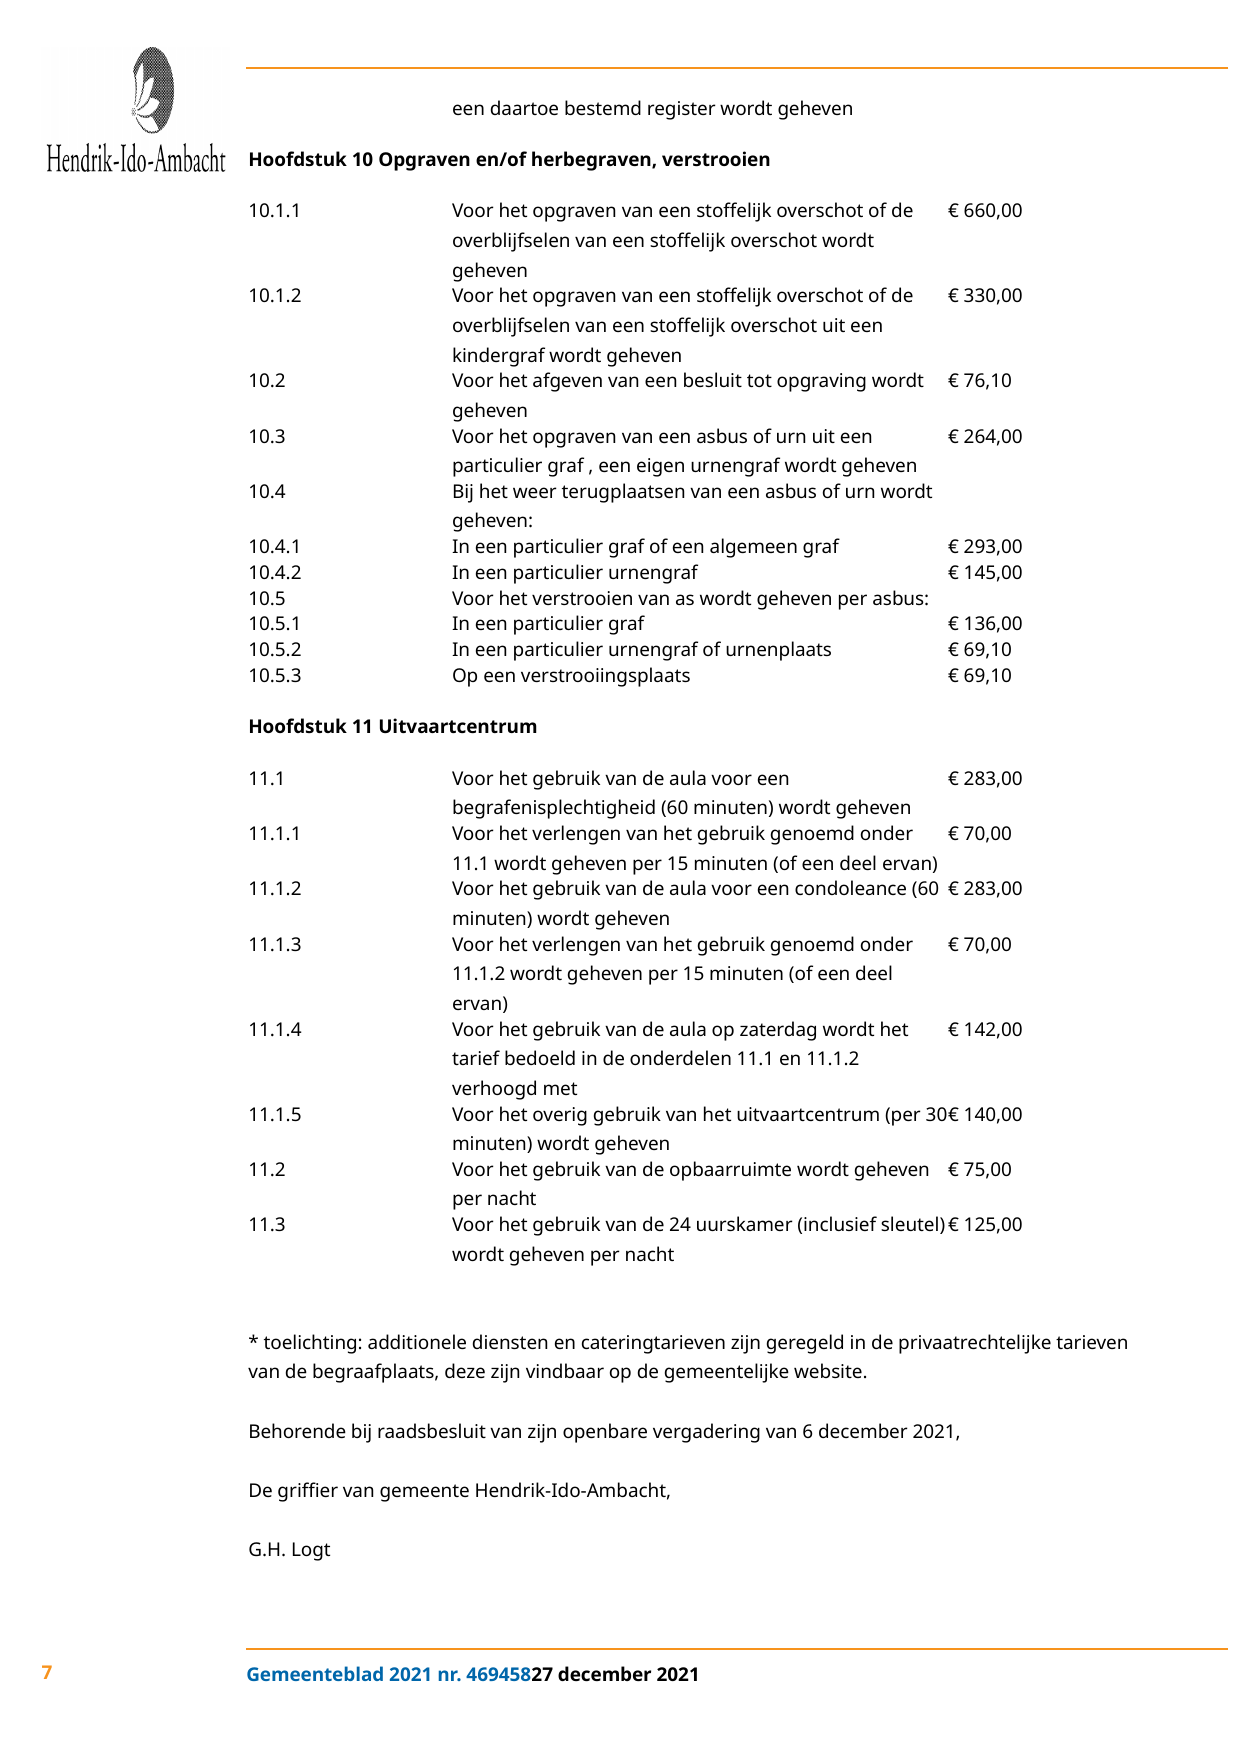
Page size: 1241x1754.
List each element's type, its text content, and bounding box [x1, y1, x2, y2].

table_cell [248, 172, 452, 198]
table_cell € 69,10 [948, 662, 1152, 688]
table_cell € 142,00 [948, 1016, 1152, 1101]
table_cell 11.1.4 [248, 1016, 452, 1101]
table_cell Voor het opgraven van een stoffelijk overschot of de overblijfselen van een stoffelijk overschot uit een kindergraf wordt geheven [452, 283, 948, 367]
picture [41, 47, 231, 172]
table_cell [452, 172, 948, 198]
table_cell In een particulier graf of een algemeen graf [452, 534, 948, 559]
table_cell [948, 688, 1152, 713]
table_cell 10.5.2 [248, 636, 452, 662]
table_cell In een particulier graf [452, 611, 948, 636]
table_cell 11.2 [248, 1156, 452, 1211]
table_cell [948, 739, 1152, 765]
table_cell Voor het opgraven van een asbus of urn uit een particulier graf , een eigen urnengraf wordt geheven [452, 423, 948, 478]
table_cell Voor het opgraven van een stoffelijk overschot of de overblijfselen van een stoffelijk overschot wordt geheven [452, 198, 948, 283]
table_cell € 293,00 [948, 534, 1152, 559]
table_cell € 660,00 [948, 198, 1152, 283]
table_cell 10.4.1 [248, 534, 452, 559]
table_cell Bij het weer terugplaatsen van een asbus of urn wordt geheven: [452, 478, 948, 533]
table_cell 10.3 [248, 423, 452, 478]
text * toelichting: additionele diensten en cateringtarieven zijn geregeld in de privaatrechtelijke tarieven van de begraafplaats, deze zijn vindbaar op de gemeentelijke website. [248, 1329, 1152, 1384]
text De griffier van gemeente Hendrik-Ido-Ambacht, [248, 1477, 1152, 1503]
table_cell € 330,00 [948, 283, 1152, 367]
table_cell Hoofdstuk 11 Uitvaartcentrum [248, 714, 1152, 739]
table_cell [948, 585, 1152, 611]
table_cell [452, 739, 948, 765]
table_cell [948, 95, 1152, 121]
table_cell 10.4 [248, 478, 452, 533]
table_cell € 70,00 [948, 820, 1152, 876]
table_cell € 283,00 [948, 765, 1152, 820]
table_cell Voor het gebruik van de aula voor een condoleance (60 minuten) wordt geheven [452, 876, 948, 931]
table_cell Voor het overig gebruik van het uitvaartcentrum (per 30 minuten) wordt geheven [452, 1101, 948, 1156]
table_cell 10.5.1 [248, 611, 452, 636]
table_cell € 125,00 [948, 1211, 1152, 1267]
table_cell € 140,00 [948, 1101, 1152, 1156]
table_cell [248, 739, 452, 765]
table_cell [948, 172, 1152, 198]
table_cell € 136,00 [948, 611, 1152, 636]
table_cell € 145,00 [948, 559, 1152, 585]
table_cell 10.5.3 [248, 662, 452, 688]
table_cell 11.1.2 [248, 876, 452, 931]
table_cell 10.4.2 [248, 559, 452, 585]
text Behorende bij raadsbesluit van zijn openbare vergadering van 6 december 2021, [248, 1418, 1152, 1443]
table_cell Voor het gebruik van de opbaarruimte wordt geheven per nacht [452, 1156, 948, 1211]
table_cell 11.3 [248, 1211, 452, 1267]
table_cell [452, 688, 948, 713]
table_cell Voor het gebruik van de aula voor een begrafenisplechtigheid (60 minuten) wordt geheven [452, 765, 948, 820]
table_cell [452, 121, 948, 146]
table_cell In een particulier urnengraf of urnenplaats [452, 636, 948, 662]
table_cell Voor het gebruik van de 24 uurskamer (inclusief sleutel) wordt geheven per nacht [452, 1211, 948, 1267]
table_cell € 283,00 [948, 876, 1152, 931]
table_cell In een particulier urnengraf [452, 559, 948, 585]
table_cell € 70,00 [948, 931, 1152, 1016]
text G.H. Logt [248, 1536, 1152, 1562]
table_cell € 75,00 [948, 1156, 1152, 1211]
table_cell € 76,10 [948, 368, 1152, 423]
table_cell [948, 121, 1152, 146]
table_cell Op een verstrooiingsplaats [452, 662, 948, 688]
table_cell 11.1.5 [248, 1101, 452, 1156]
table_cell Voor het verstrooien van as wordt geheven per asbus: [452, 585, 948, 611]
table_cell [248, 688, 452, 713]
table_cell 11.1.3 [248, 931, 452, 1016]
table_cell 10.1.1 [248, 198, 452, 283]
table_cell Voor het afgeven van een besluit tot opgraving wordt geheven [452, 368, 948, 423]
table_cell € 69,10 [948, 636, 1152, 662]
table_cell € 264,00 [948, 423, 1152, 478]
table_cell Voor het verlengen van het gebruik genoemd onder 11.1 wordt geheven per 15 minuten (of een deel ervan) [452, 820, 948, 876]
table_cell Voor het verlengen van het gebruik genoemd onder 11.1.2 wordt geheven per 15 minuten (of een deel ervan) [452, 931, 948, 1016]
table_cell Hoofdstuk 10 Opgraven en/of herbegraven, verstrooien [248, 146, 1152, 172]
table_cell [248, 95, 452, 121]
table_cell [948, 478, 1152, 533]
table_cell een daartoe bestemd register wordt geheven [452, 95, 948, 121]
table_cell Voor het gebruik van de aula op zaterdag wordt het tarief bedoeld in de onderdelen 11.1 en 11.1.2 verhoogd met [452, 1016, 948, 1101]
table_cell 11.1.1 [248, 820, 452, 876]
table_cell 10.5 [248, 585, 452, 611]
table_cell 11.1 [248, 765, 452, 820]
table_cell 10.2 [248, 368, 452, 423]
table_cell 10.1.2 [248, 283, 452, 367]
table_cell [248, 121, 452, 146]
